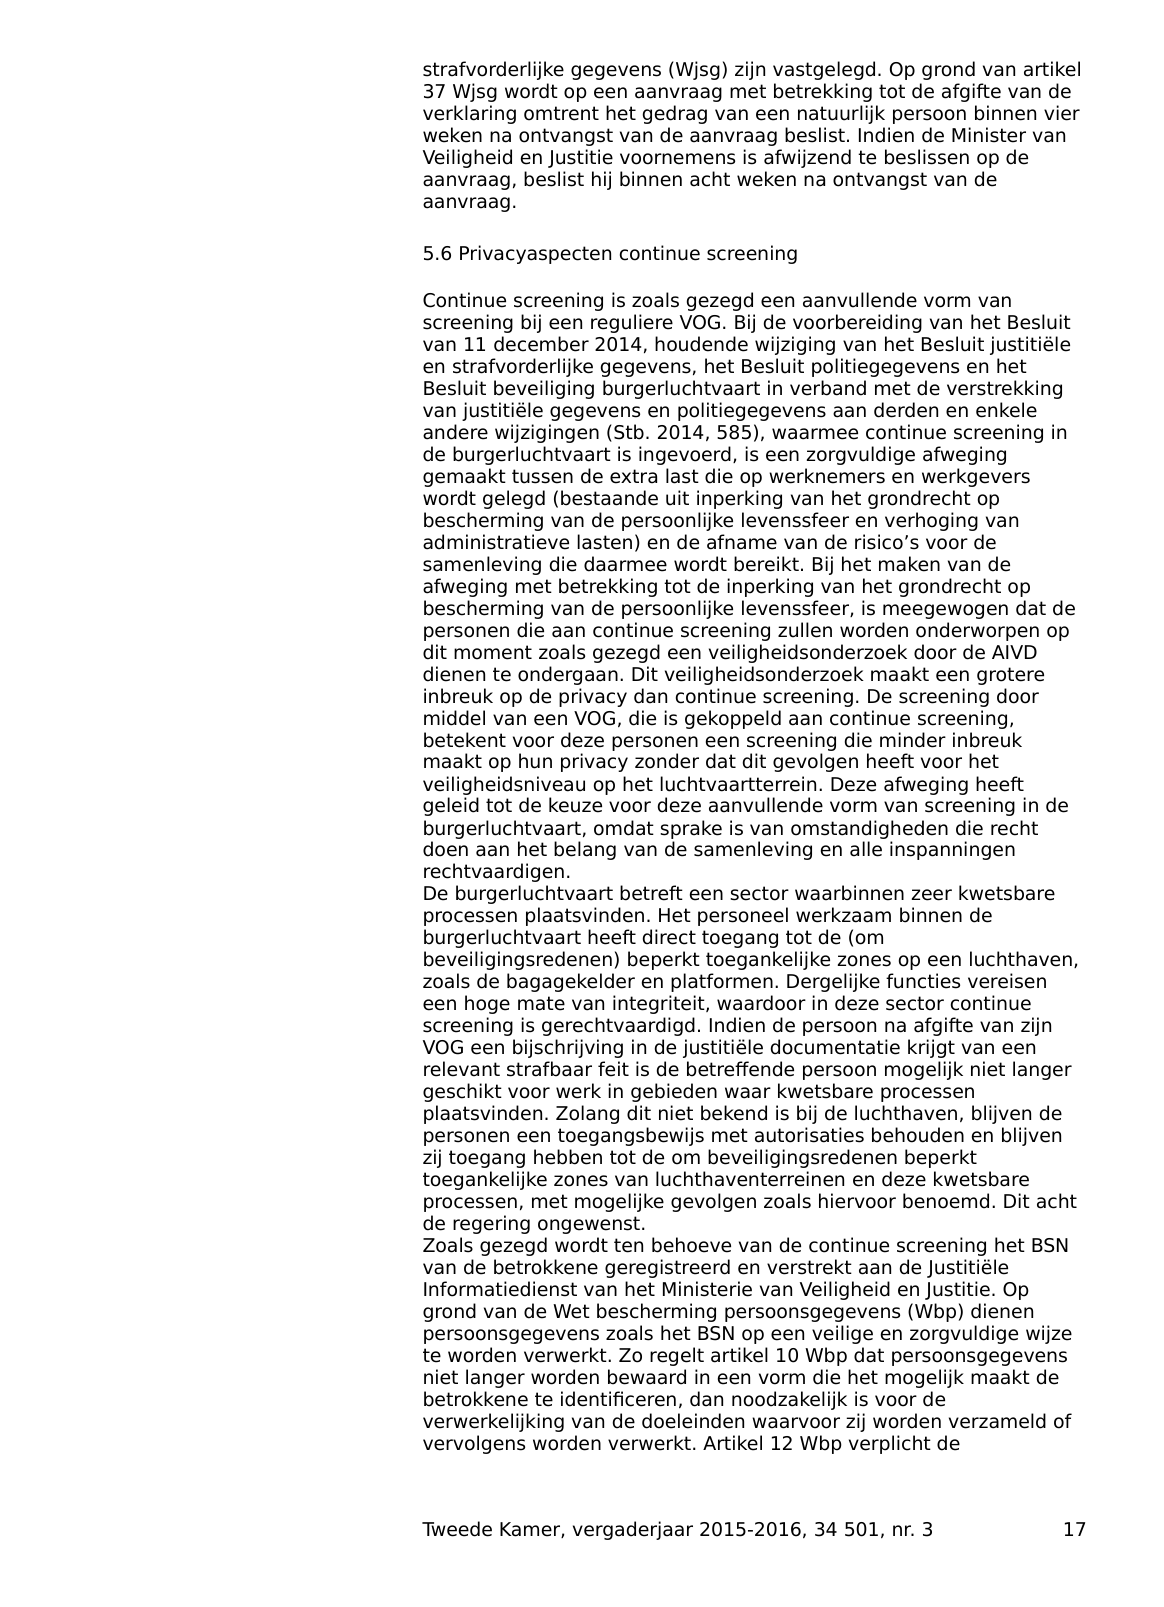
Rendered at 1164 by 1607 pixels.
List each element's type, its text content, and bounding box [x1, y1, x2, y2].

text Continue screening is zoals gezegd een aanvullende vorm van screening bij een reguliere VOG. Bij de voorbereiding van het Besluit van 11 december 2014, houdende wijziging van het Besluit justitiële en strafvorderlijke gegevens, het Besluit politiegegevens en het Besluit beveiliging burgerluchtvaart in verband met de verstrekking van justitiële gegevens en politiegegevens aan derden en enkele andere wijzigingen (Stb. 2014, 585), waarmee continue screening in de burgerluchtvaart is ingevoerd, is een zorgvuldige afweging gemaakt tussen de extra last die op werknemers en werkgevers wordt gelegd (bestaande uit inperking van het grondrecht op bescherming van de persoonlijke levenssfeer en verhoging van administratieve lasten) en de afname van de risico’s voor de samenleving die daarmee wordt bereikt. Bij het maken van de afweging met betrekking tot de inperking van het grondrecht op bescherming van de persoonlijke levenssfeer, is meegewogen dat de personen die aan continue screening zullen worden onderworpen op dit moment zoals gezegd een veiligheidsonderzoek door de AIVD dienen te ondergaan. Dit veiligheidsonderzoek maakt een grotere inbreuk op de privacy dan continue screening. De screening door middel van een VOG, die is gekoppeld aan continue screening, betekent voor deze personen een screening die minder inbreuk maakt op hun privacy zonder dat dit gevolgen heeft voor het veiligheidsniveau op het luchtvaartterrein. Deze afweging heeft geleid tot de keuze voor deze aanvullende vorm van screening in de burgerluchtvaart, omdat sprake is van omstandigheden die recht doen aan het belang van de samenleving en alle inspanningen rechtvaardigen. [422, 290, 1087, 883]
text strafvorderlijke gegevens (Wjsg) zijn vastgelegd. Op grond van artikel 37 Wjsg wordt op een aanvraag met betrekking tot de afgifte van de verklaring omtrent het gedrag van een natuurlijk persoon binnen vier weken na ontvangst van de aanvraag beslist. Indien de Minister van Veiligheid en Justitie voornemens is afwijzend te beslissen op de aanvraag, beslist hij binnen acht weken na ontvangst van de aanvraag. [422, 59, 1087, 213]
text Zoals gezegd wordt ten behoeve van de continue screening het BSN van de betrokkene geregistreerd en verstrekt aan de Justitiële Informatiedienst van het Ministerie van Veiligheid en Justitie. Op grond van de Wet bescherming persoonsgegevens (Wbp) dienen persoonsgegevens zoals het BSN op een veilige en zorgvuldige wijze te worden verwerkt. Zo regelt artikel 10 Wbp dat persoonsgegevens niet langer worden bewaard in een vorm die het mogelijk maakt de betrokkene te identificeren, dan noodzakelijk is voor de verwerkelijking van de doeleinden waarvoor zij worden verzameld of vervolgens worden verwerkt. Artikel 12 Wbp verplicht de [422, 1235, 1087, 1455]
subtitle 5.6 Privacyaspecten continue screening [422, 243, 1087, 265]
text De burgerluchtvaart betreft een sector waarbinnen zeer kwetsbare processen plaatsvinden. Het personeel werkzaam binnen de burgerluchtvaart heeft direct toegang tot de (om beveiligingsredenen) beperkt toegankelijke zones op een luchthaven, zoals de bagagekelder en platformen. Dergelijke functies vereisen een hoge mate van integriteit, waardoor in deze sector continue screening is gerechtvaardigd. Indien de persoon na afgifte van zijn VOG een bijschrijving in de justitiële documentatie krijgt van een relevant strafbaar feit is de betreffende persoon mogelijk niet langer geschikt voor werk in gebieden waar kwetsbare processen plaatsvinden. Zolang dit niet bekend is bij de luchthaven, blijven de personen een toegangsbewijs met autorisaties behouden en blijven zij toegang hebben tot de om beveiligingsredenen beperkt toegankelijke zones van luchthaventerreinen en deze kwetsbare processen, met mogelijke gevolgen zoals hiervoor benoemd. Dit acht de regering ongewenst. [422, 883, 1087, 1235]
